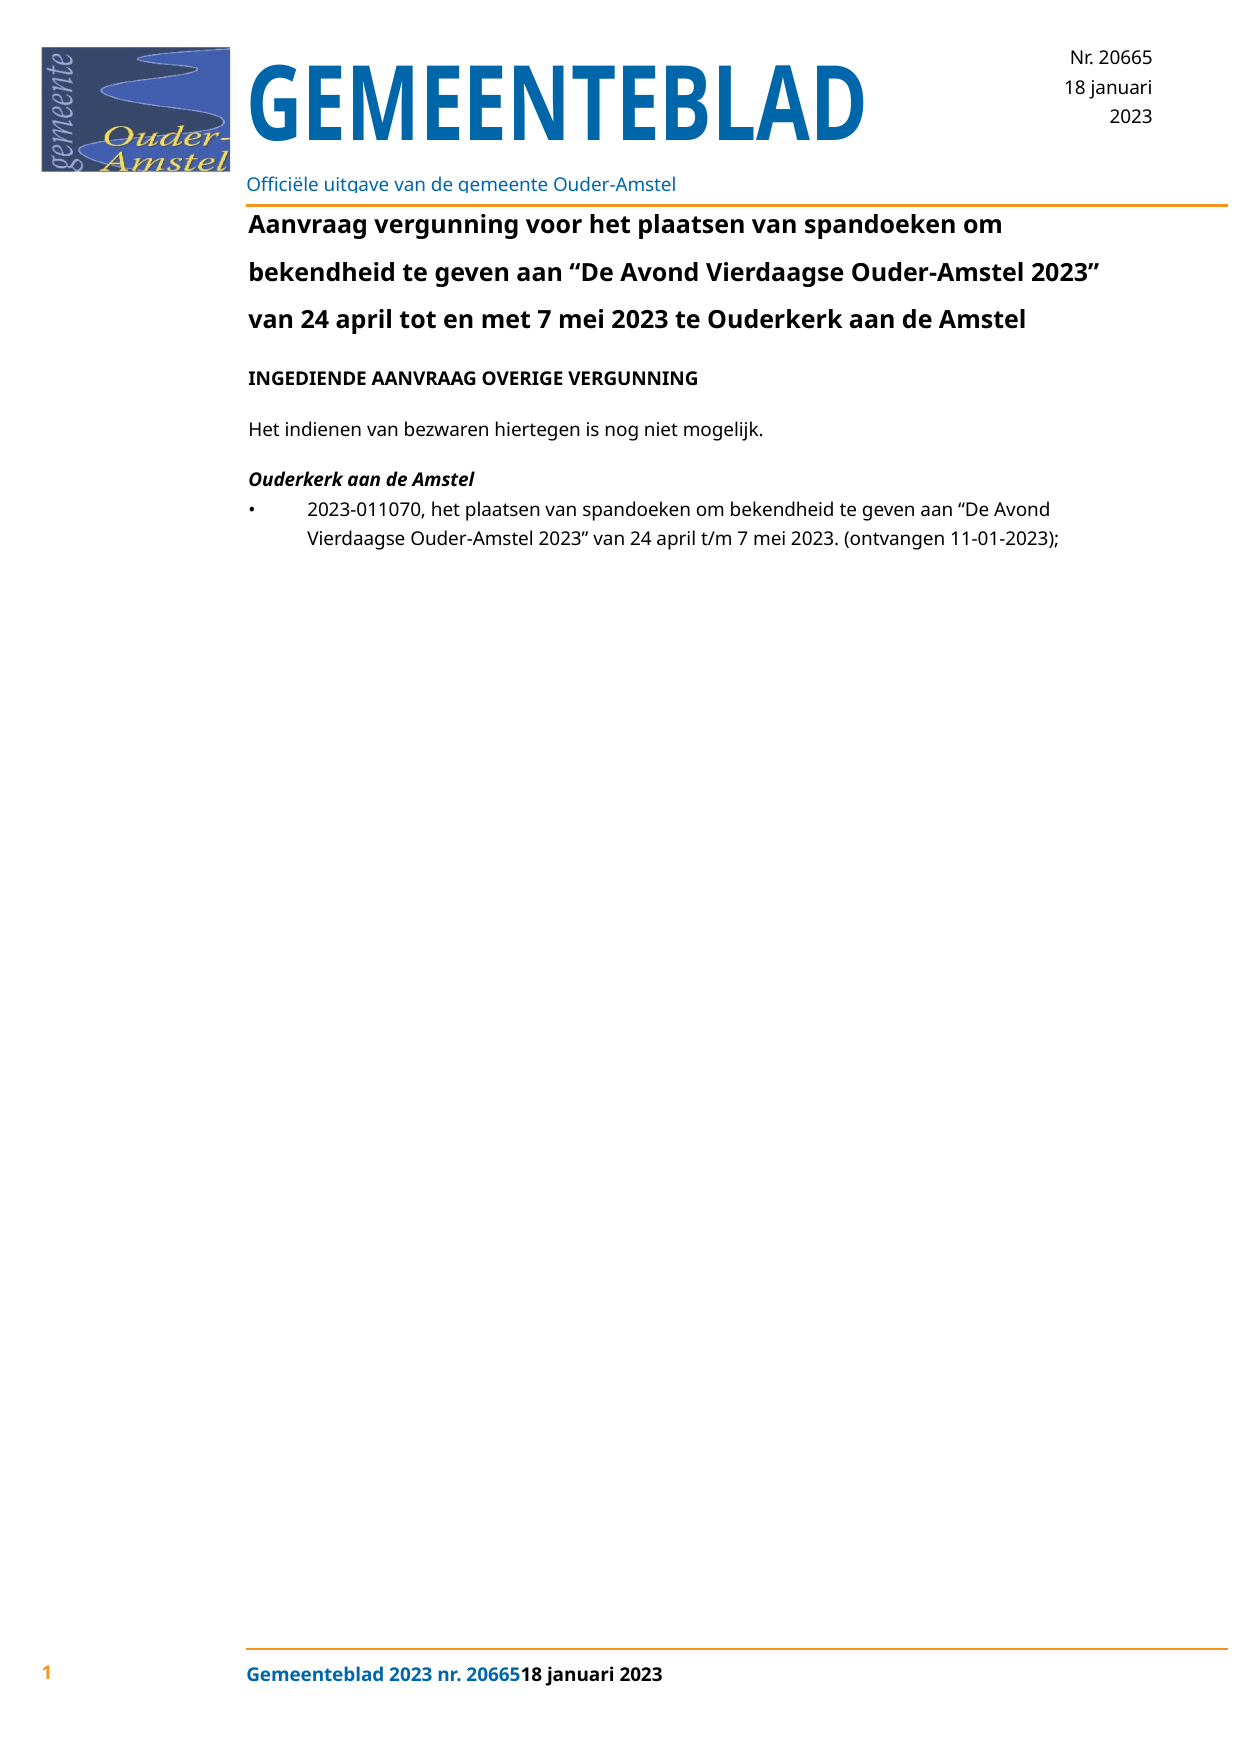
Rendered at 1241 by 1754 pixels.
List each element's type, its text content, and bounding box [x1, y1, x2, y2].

picture [41, 47, 231, 172]
list 2023-011070, het plaatsen van spandoeken om bekendheid te geven aan “De Avond Vierdaagse Ouder-Amstel 2023” van 24 april t/m 7 mei 2023. (ontvangen 11-01-2023); [248, 496, 1152, 551]
text Aanvraag vergunning voor het plaatsen van spandoeken om bekendheid te geven aan “De Avond Vierdaagse Ouder-Amstel 2023” van 24 april tot en met 7 mei 2023 te Ouderkerk aan de Amstel [248, 207, 1152, 336]
text Het indienen van bezwaren hiertegen is nog niet mogelijk. [248, 416, 1152, 442]
text INGEDIENDE AANVRAAG OVERIGE VERGUNNING [248, 366, 1152, 391]
text Ouderkerk aan de Amstel [248, 466, 1152, 492]
